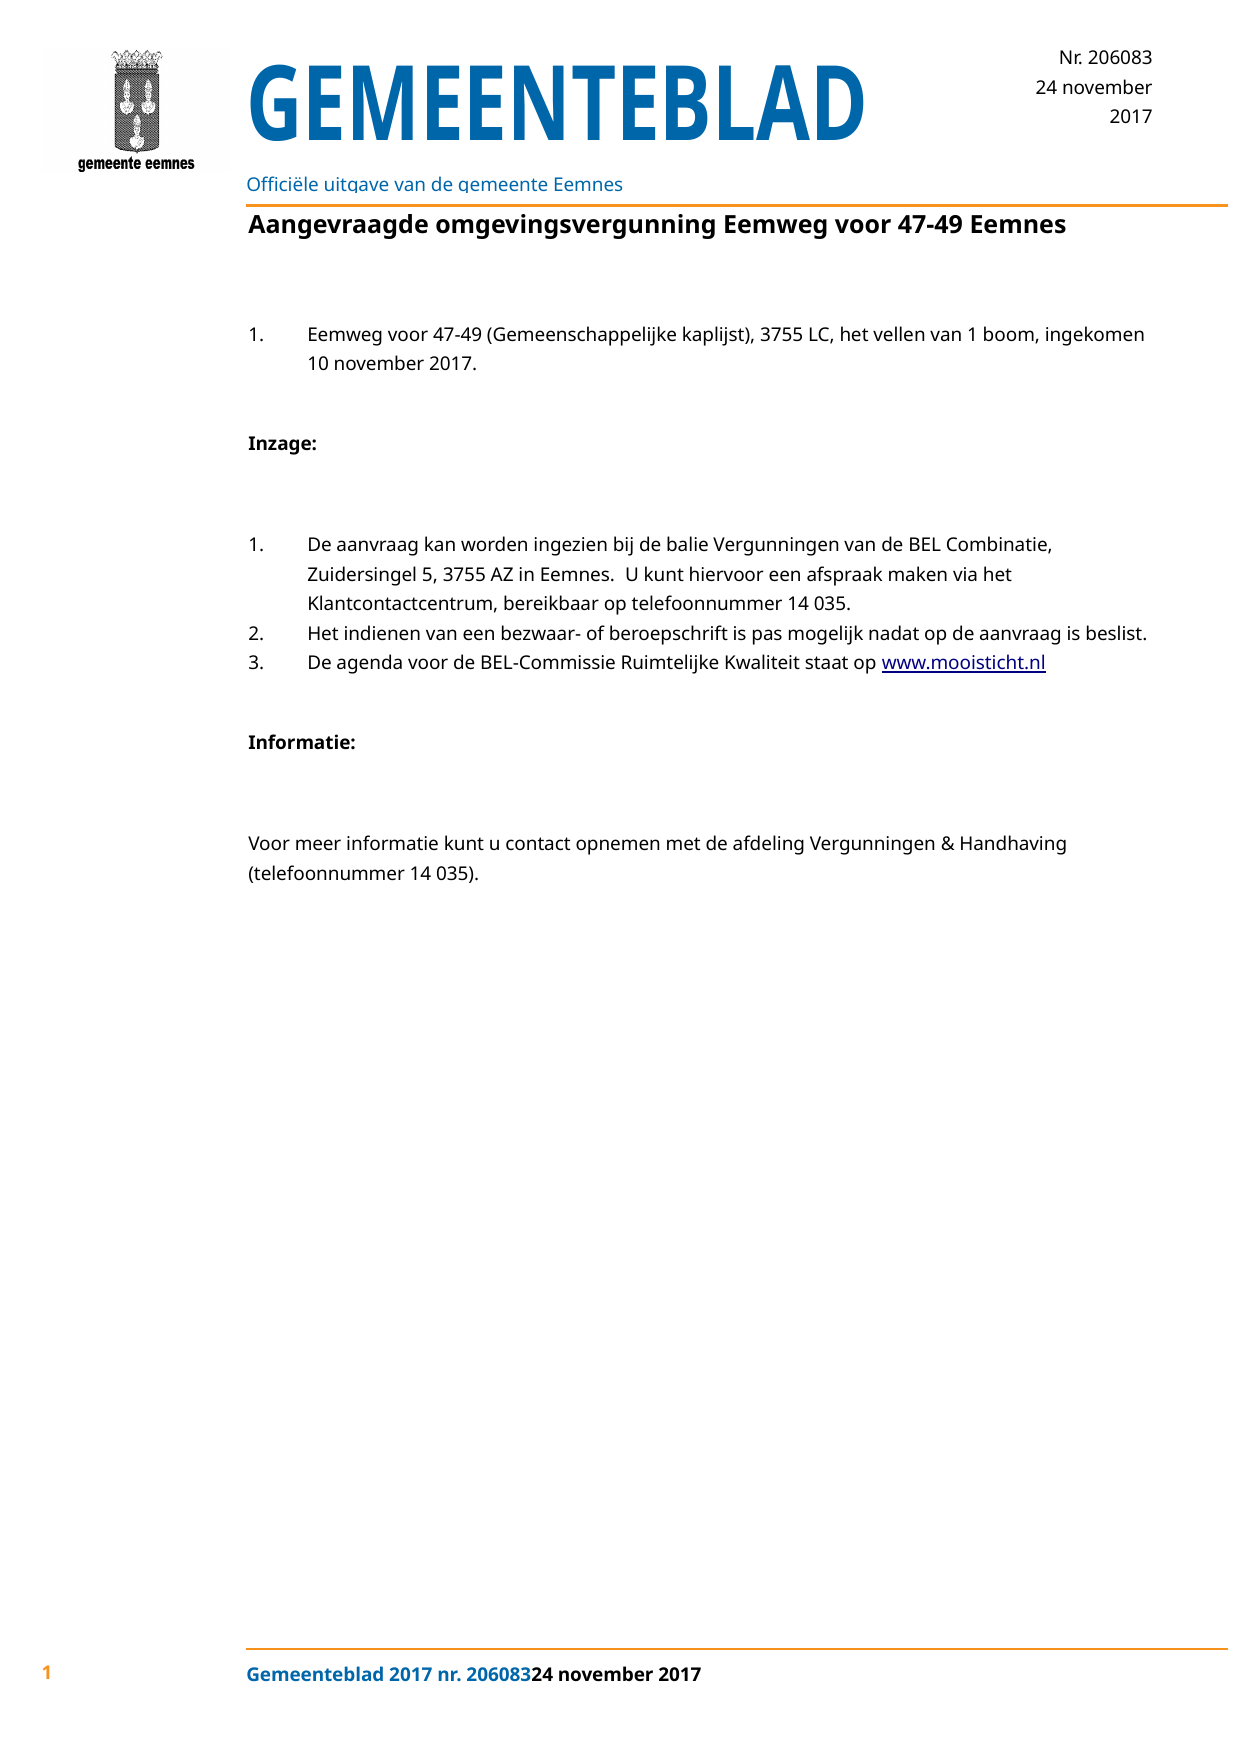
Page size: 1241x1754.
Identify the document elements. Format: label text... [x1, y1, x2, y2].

text Aangevraagde omgevingsvergunning Eemweg voor 47-49 Eemnes [248, 207, 1152, 241]
list De agenda voor de BEL-Commissie Ruimtelijke Kwaliteit staat op www.mooisticht.nl [248, 649, 1152, 675]
picture [41, 47, 231, 172]
text Voor meer informatie kunt u contact opnemen met de afdeling Vergunningen & Handhaving (telefoonnummer 14 035). [248, 830, 1152, 886]
text Informatie: [248, 729, 1152, 755]
list Eemweg voor 47-49 (Gemeenschappelijke kaplijst), 3755 LC, het vellen van 1 boom, ingekomen 10 november 2017. [248, 321, 1152, 376]
text Inzage: [248, 430, 1152, 456]
list De aanvraag kan worden ingezien bij de balie Vergunningen van de BEL Combinatie, Zuidersingel 5, 3755 AZ in Eemnes. U kunt hiervoor een afspraak maken via het Klantcontactcentrum, bereikbaar op telefoonnummer 14 035. [248, 531, 1152, 616]
list Het indienen van een bezwaar- of beroepschrift is pas mogelijk nadat op de aanvraag is beslist. [248, 620, 1152, 646]
